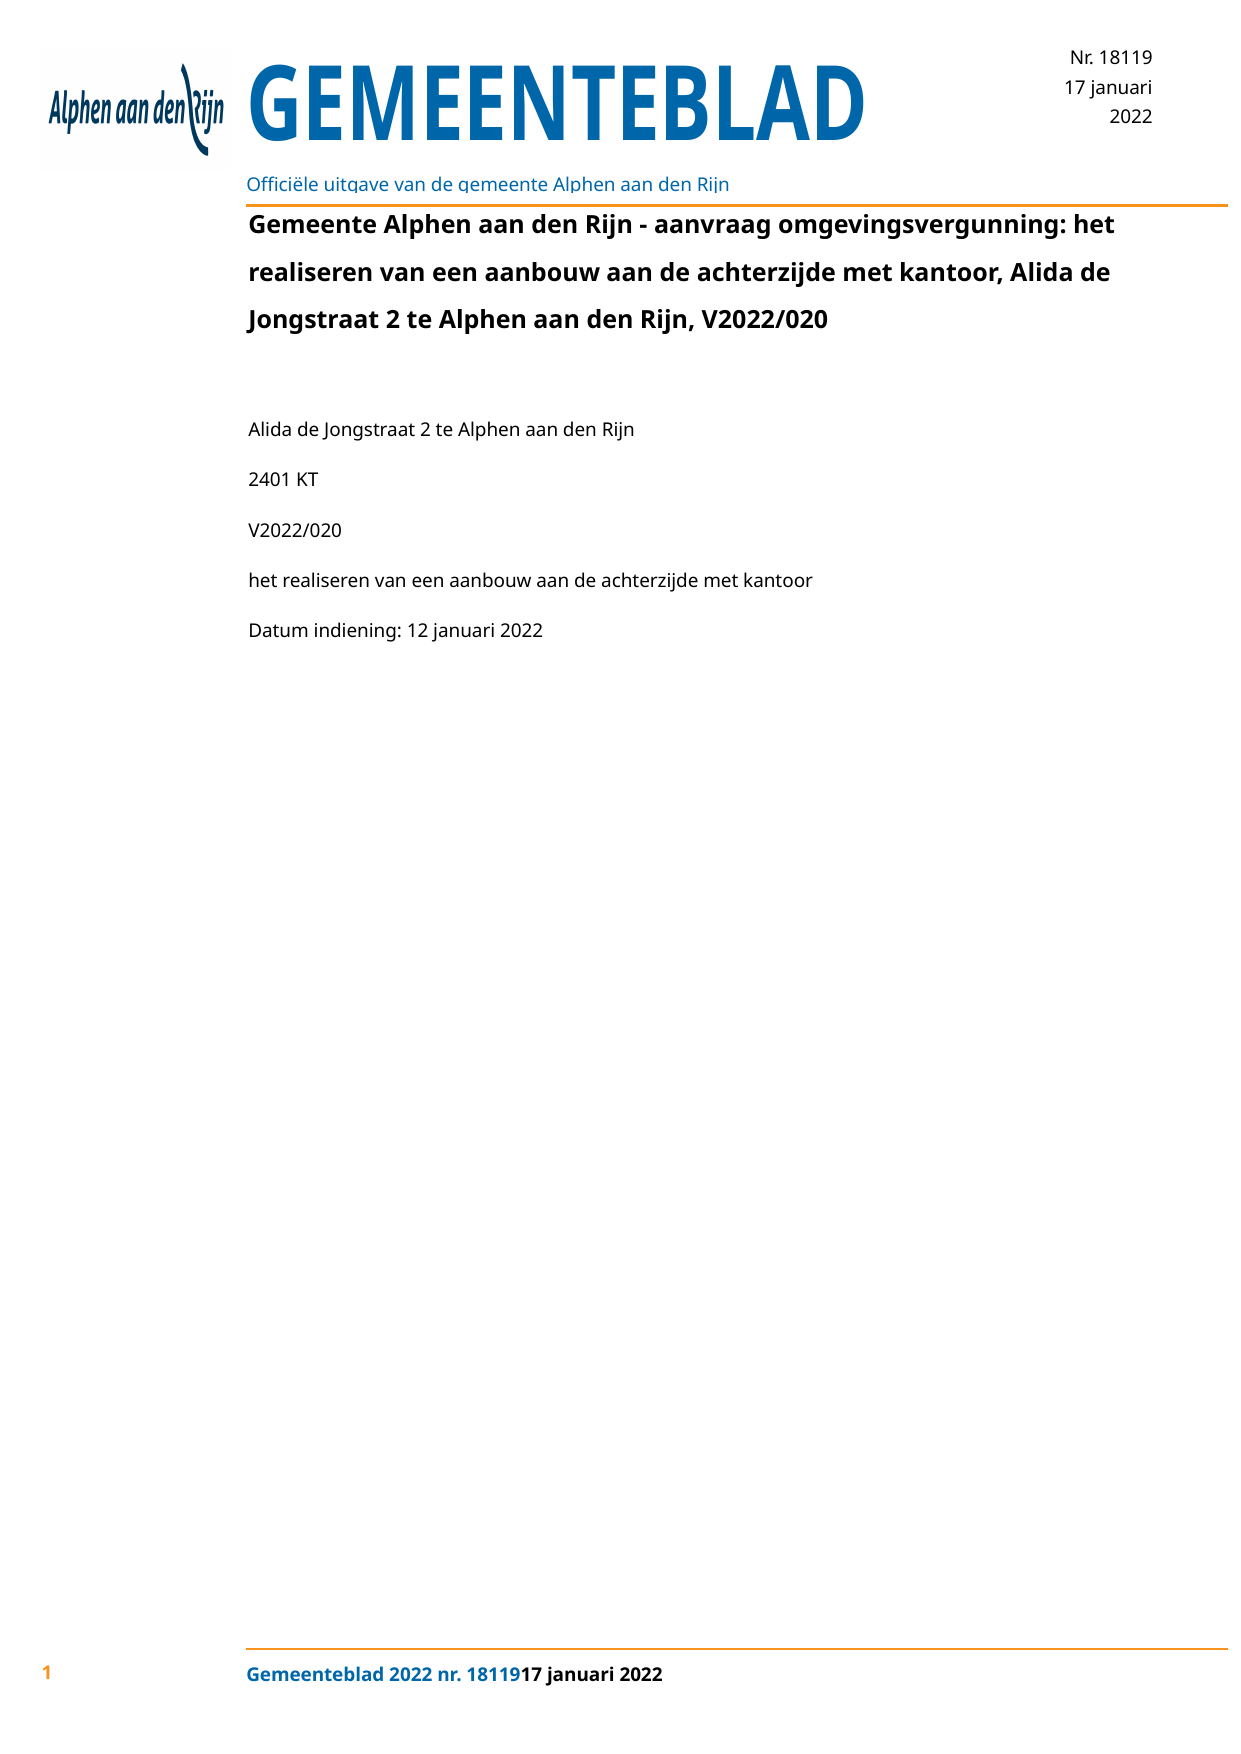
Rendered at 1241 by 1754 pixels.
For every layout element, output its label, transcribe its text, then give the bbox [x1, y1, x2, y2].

text het realiseren van een aanbouw aan de achterzijde met kantoor [248, 567, 1152, 593]
text Alida de Jongstraat 2 te Alphen aan den Rijn [248, 416, 1152, 442]
text Gemeente Alphen aan den Rijn - aanvraag omgevingsvergunning: het realiseren van een aanbouw aan de achterzijde met kantoor, Alida de Jongstraat 2 te Alphen aan den Rijn, V2022/020 [248, 207, 1152, 336]
text V2022/020 [248, 517, 1152, 542]
picture [41, 47, 231, 172]
text Datum indiening: 12 januari 2022 [248, 618, 1152, 643]
text 2401 KT [248, 466, 1152, 492]
